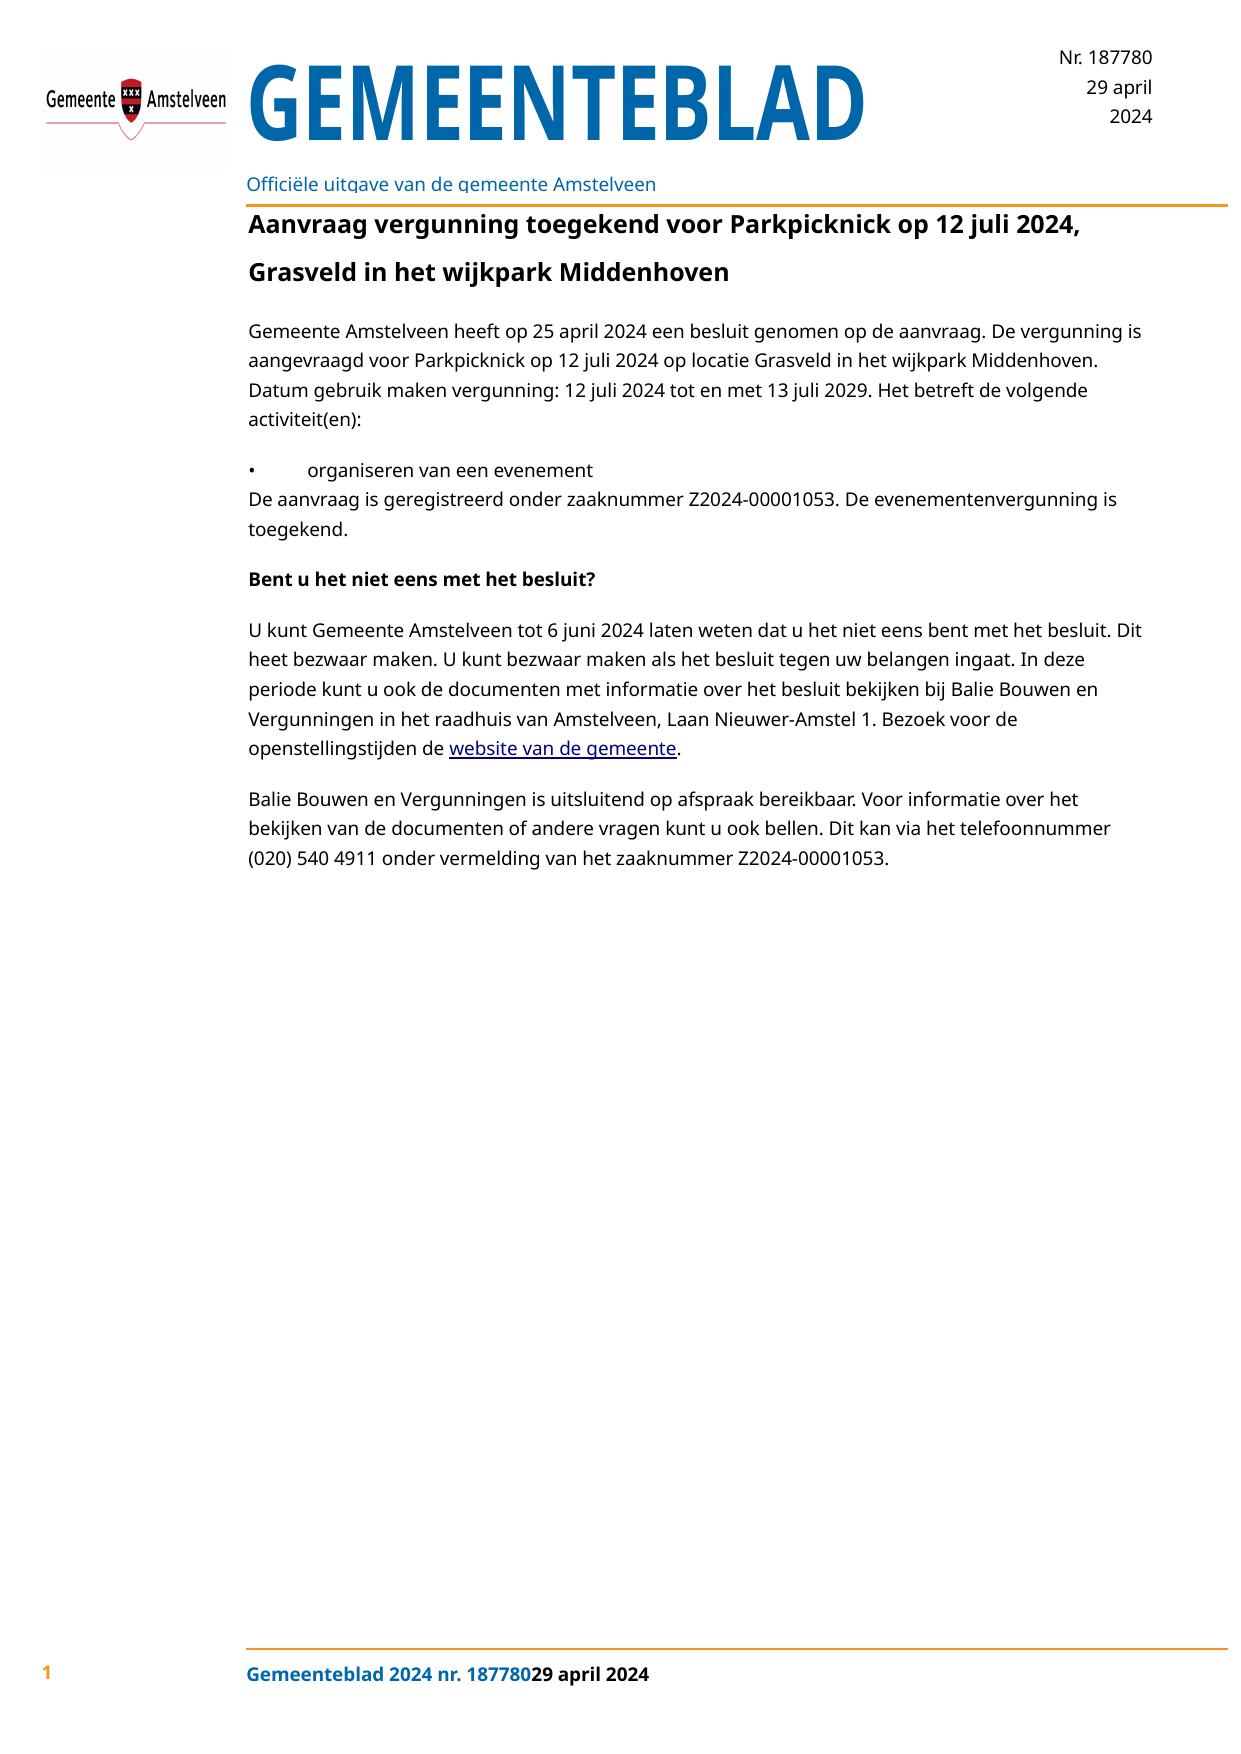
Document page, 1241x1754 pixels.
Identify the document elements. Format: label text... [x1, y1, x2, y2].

text Aanvraag vergunning toegekend voor Parkpicknick op 12 juli 2024, Grasveld in het wijkpark Middenhoven [248, 207, 1152, 288]
list organiseren van een evenement [248, 457, 1152, 483]
text Bent u het niet eens met het besluit? [248, 567, 1152, 592]
picture [41, 47, 231, 172]
text U kunt Gemeente Amstelveen tot 6 juni 2024 laten weten dat u het niet eens bent met het besluit. Dit heet bezwaar maken. U kunt bezwaar maken als het besluit tegen uw belangen ingaat. In deze periode kunt u ook de documenten met informatie over het besluit bekijken bij Balie Bouwen en Vergunningen in het raadhuis van Amstelveen, Laan Nieuwer-Amstel 1. Bezoek voor de openstellingstijden de website van de gemeente. [248, 617, 1152, 761]
text De aanvraag is geregistreerd onder zaaknummer Z2024-00001053. De evenementenvergunning is toegekend. [248, 487, 1152, 542]
text Balie Bouwen en Vergunningen is uitsluitend op afspraak bereikbaar. Voor informatie over het bekijken van de documenten of andere vragen kunt u ook bellen. Dit kan via het telefoonnummer (020) 540 4911 onder vermelding van het zaaknummer Z2024-00001053. [248, 786, 1152, 871]
text Gemeente Amstelveen heeft op 25 april 2024 een besluit genomen op de aanvraag. De vergunning is aangevraagd voor Parkpicknick op 12 juli 2024 op locatie Grasveld in het wijkpark Middenhoven. Datum gebruik maken vergunning: 12 juli 2024 tot en met 13 juli 2029. Het betreft de volgende activiteit(en): [248, 318, 1152, 432]
